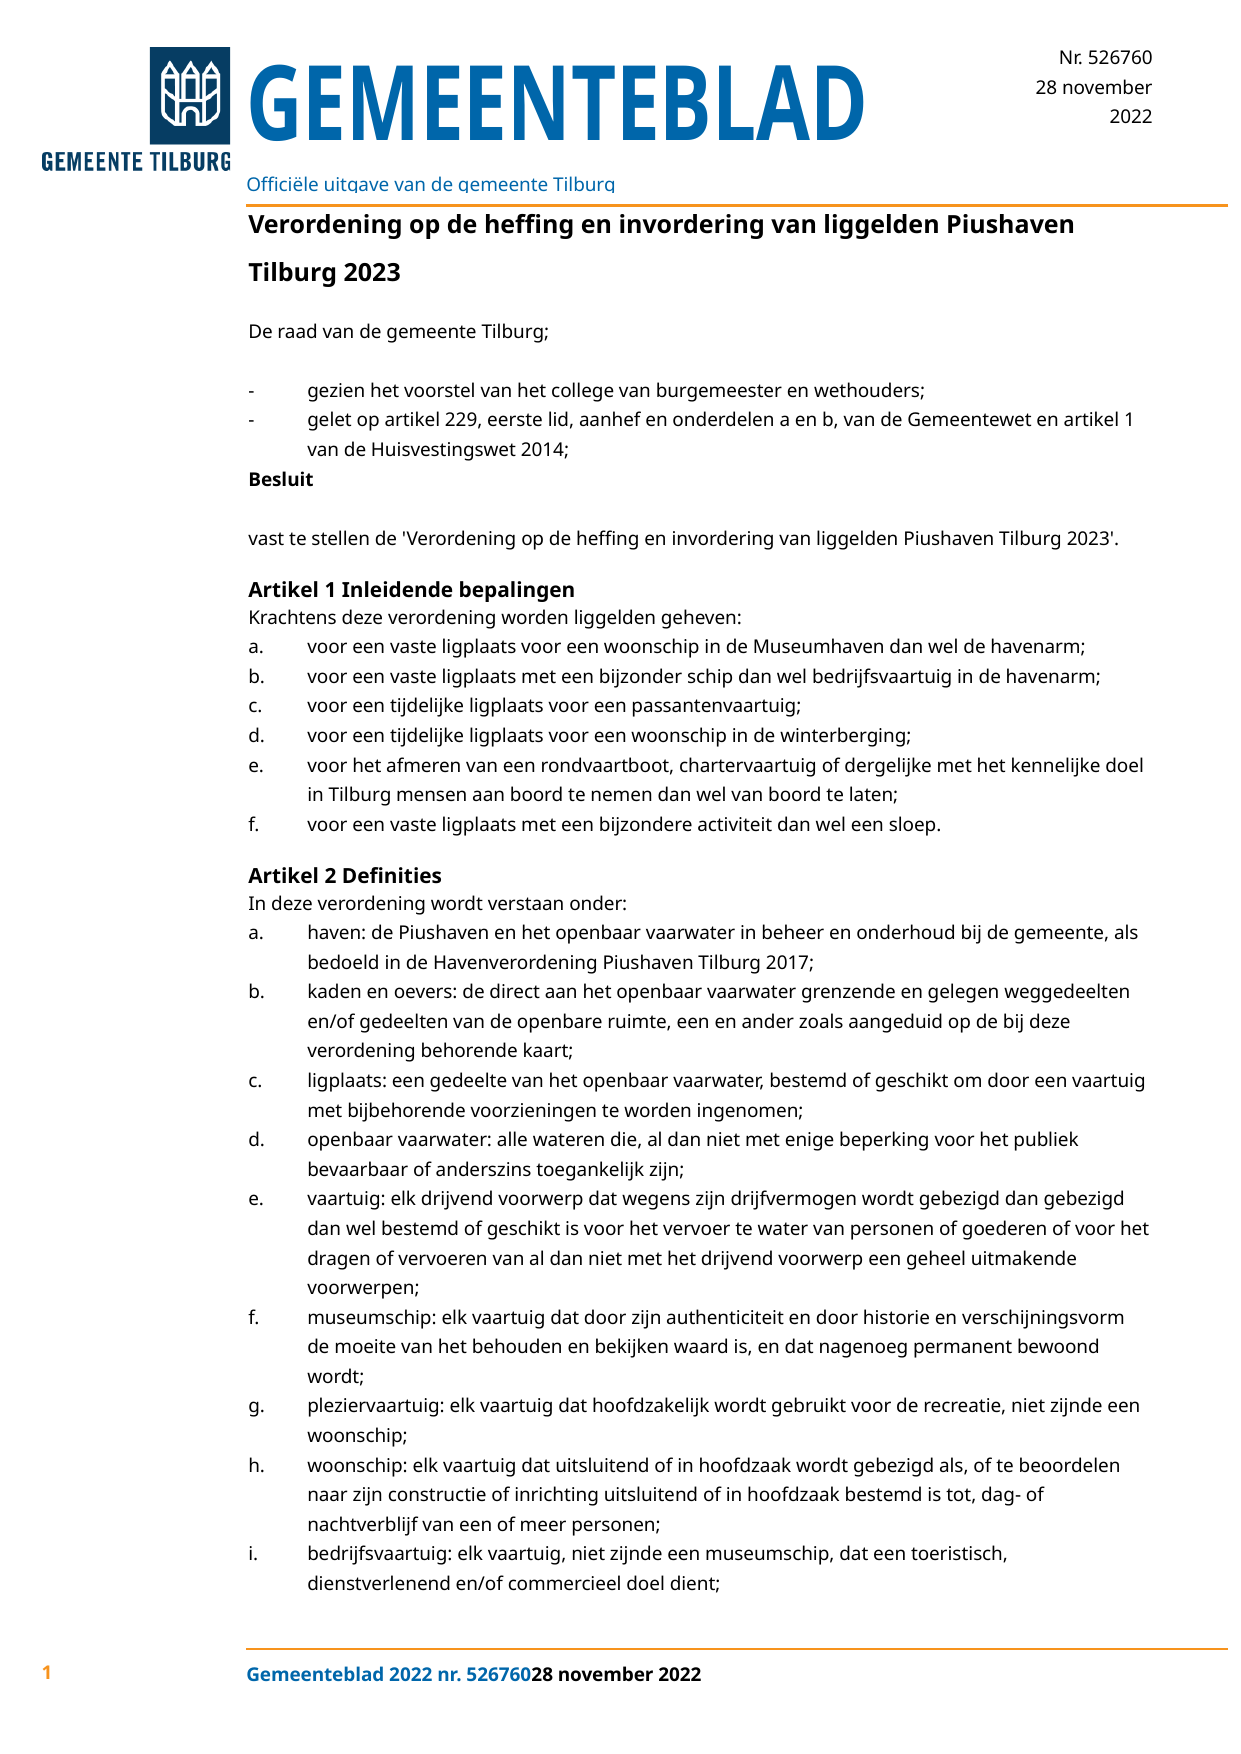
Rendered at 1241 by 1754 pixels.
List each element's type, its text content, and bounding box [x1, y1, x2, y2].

list woonschip: elk vaartuig dat uitsluitend of in hoofdzaak wordt gebezigd als, of te beoordelen naar zijn constructie of inrichting uitsluitend of in hoofdzaak bestemd is tot, dag- of nachtverblijf van een of meer personen; [248, 1452, 1152, 1537]
list voor een tijdelijke ligplaats voor een passantenvaartuig; [248, 693, 1152, 718]
list ligplaats: een gedeelte van het openbaar vaarwater, bestemd of geschikt om door een vaartuig met bijbehorende voorzieningen te worden ingenomen; [248, 1067, 1152, 1123]
text Besluit [248, 466, 1152, 492]
text vast te stellen de 'Verordening op de heffing en invordering van liggelden Piushaven Tilburg 2023'. [248, 525, 1152, 551]
list voor een vaste ligplaats met een bijzonder schip dan wel bedrijfsvaartuig in de havenarm; [248, 663, 1152, 689]
list bedrijfsvaartuig: elk vaartuig, niet zijnde een museumschip, dat een toeristisch, dienstverlenend en/of commercieel doel dient; [248, 1541, 1152, 1596]
list haven: de Piushaven en het openbaar vaarwater in beheer en onderhoud bij de gemeente, als bedoeld in de Havenverordening Piushaven Tilburg 2017; [248, 919, 1152, 975]
list kaden en oevers: de direct aan het openbaar vaarwater grenzende en gelegen weggedeelten en/of gedeelten van de openbare ruimte, een en ander zoals aangeduid op de bij deze verordening behorende kaart; [248, 978, 1152, 1063]
picture [41, 47, 231, 172]
list gelet op artikel 229, eerste lid, aanhef en onderdelen a en b, van de Gemeentewet en artikel 1 van de Huisvestingswet 2014; [248, 407, 1152, 462]
text Artikel 2 Definities [248, 861, 1152, 890]
text Artikel 1 Inleidende bepalingen [248, 575, 1152, 604]
list voor een vaste ligplaats voor een woonschip in de Museumhaven dan wel de havenarm; [248, 633, 1152, 659]
list museumschip: elk vaartuig dat door zijn authenticiteit en door historie en verschijningsvorm de moeite van het behouden en bekijken waard is, en dat nagenoeg permanent bewoond wordt; [248, 1304, 1152, 1389]
text Verordening op de heffing en invordering van liggelden Piushaven Tilburg 2023 [248, 207, 1152, 288]
list gezien het voorstel van het college van burgemeester en wethouders; [248, 377, 1152, 403]
list voor het afmeren van een rondvaartboot, chartervaartuig of dergelijke met het kennelijke doel in Tilburg mensen aan boord te nemen dan wel van boord te laten; [248, 752, 1152, 807]
text Krachtens deze verordening worden liggelden geheven: [248, 604, 1152, 629]
text De raad van de gemeente Tilburg; [248, 318, 1152, 344]
text In deze verordening wordt verstaan onder: [248, 890, 1152, 916]
list openbaar vaarwater: alle wateren die, al dan niet met enige beperking voor het publiek bevaarbaar of anderszins toegankelijk zijn; [248, 1126, 1152, 1182]
list pleziervaartuig: elk vaartuig dat hoofdzakelijk wordt gebruikt voor de recreatie, niet zijnde een woonschip; [248, 1393, 1152, 1448]
list voor een vaste ligplaats met een bijzondere activiteit dan wel een sloep. [248, 811, 1152, 837]
list vaartuig: elk drijvend voorwerp dat wegens zijn drijfvermogen wordt gebezigd dan gebezigd dan wel bestemd of geschikt is voor het vervoer te water van personen of goederen of voor het dragen of vervoeren van al dan niet met het drijvend voorwerp een geheel uitmakende voorwerpen; [248, 1186, 1152, 1300]
list voor een tijdelijke ligplaats voor een woonschip in de winterberging; [248, 722, 1152, 748]
